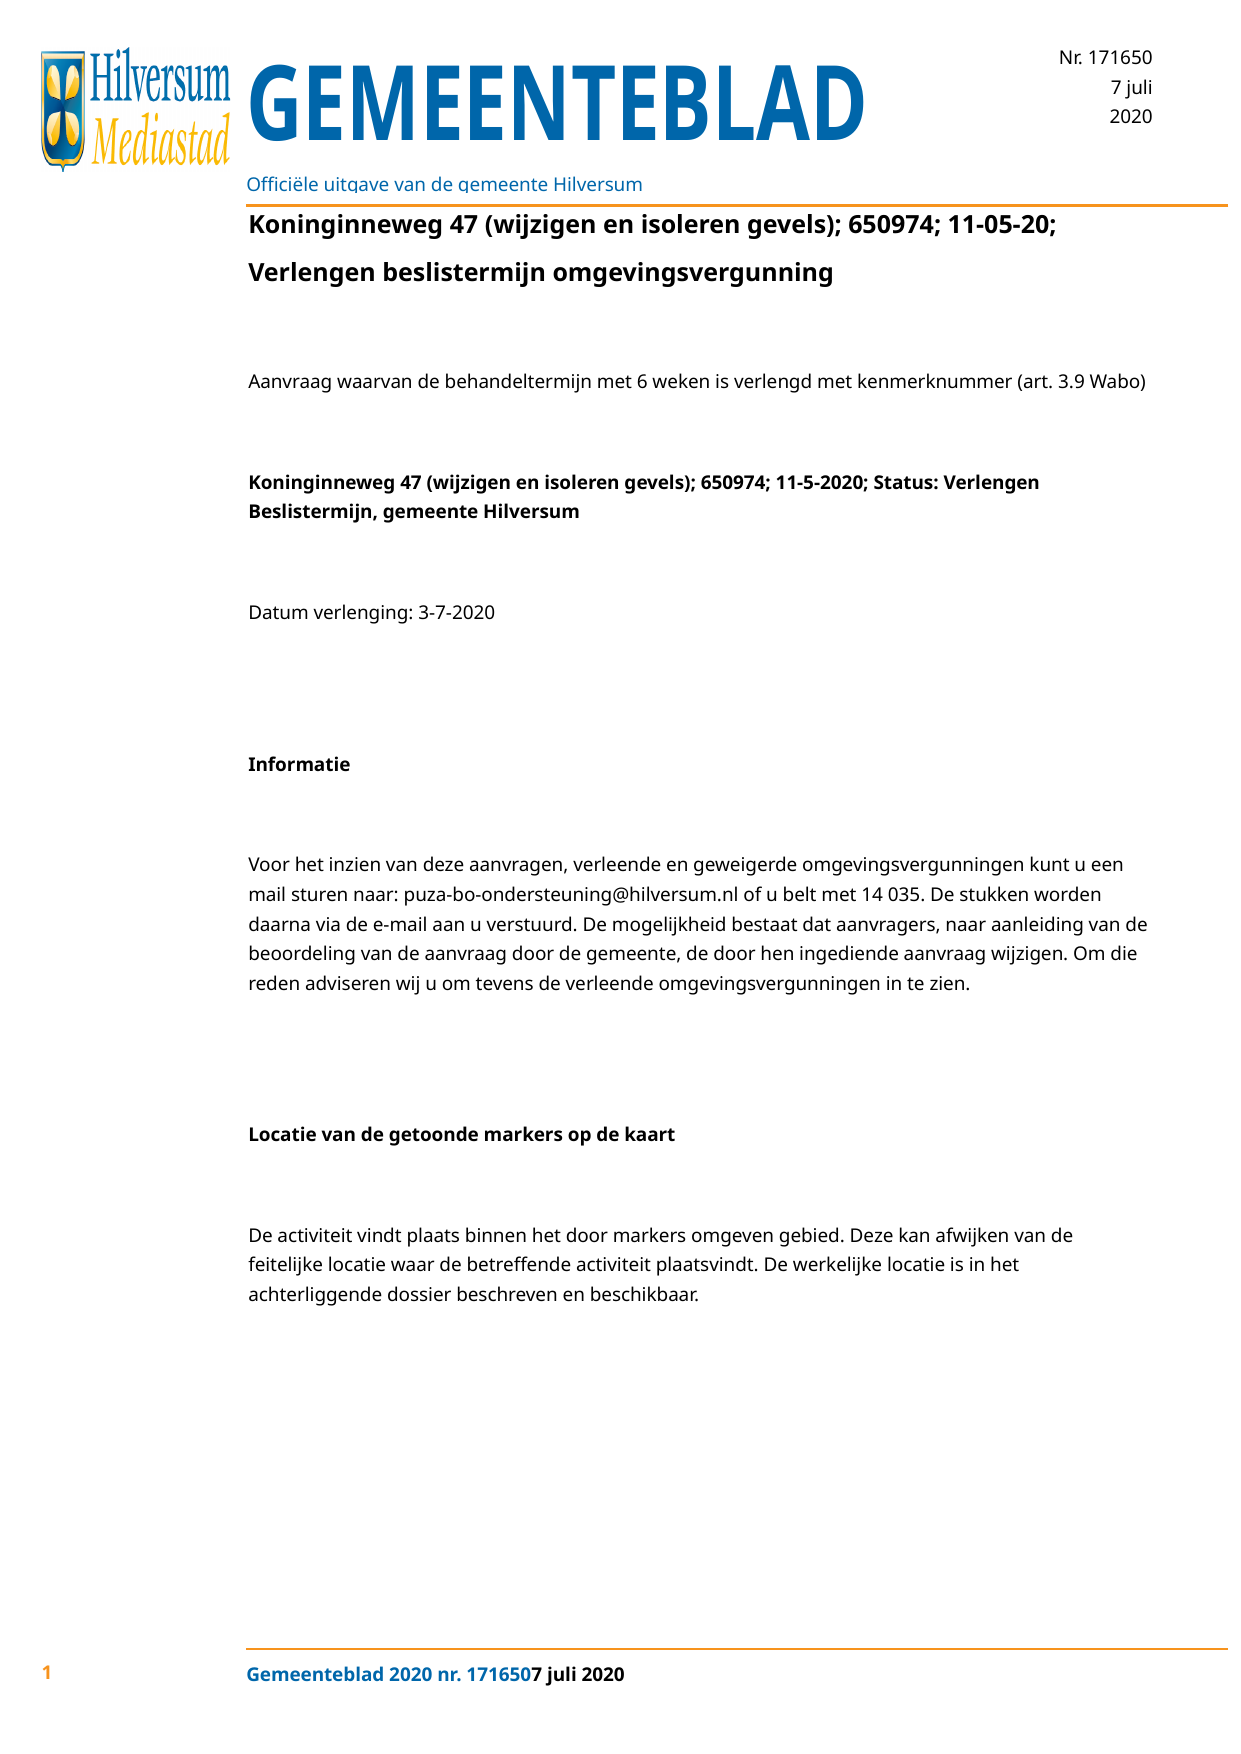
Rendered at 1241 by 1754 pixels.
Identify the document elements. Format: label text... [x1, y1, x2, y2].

text Aanvraag waarvan de behandeltermijn met 6 weken is verlengd met kenmerknummer (art. 3.9 Wabo) [248, 368, 1152, 394]
text Koninginneweg 47 (wijzigen en isoleren gevels); 650974; 11-05-20; Verlengen beslistermijn omgevingsvergunning [248, 207, 1152, 288]
text Datum verlenging: 3-7-2020 [248, 599, 1152, 625]
text Informatie [248, 751, 1152, 777]
picture [41, 47, 231, 172]
text Locatie van de getoonde markers op de kaart [248, 1121, 1152, 1147]
text Koninginneweg 47 (wijzigen en isoleren gevels); 650974; 11-5-2020; Status: Verlengen Beslistermijn, gemeente Hilversum [248, 469, 1152, 524]
text De activiteit vindt plaats binnen het door markers omgeven gebied. Deze kan afwijken van de feitelijke locatie waar de betreffende activiteit plaatsvindt. De werkelijke locatie is in het achterliggende dossier beschreven en beschikbaar. [248, 1222, 1152, 1307]
text Voor het inzien van deze aanvragen, verleende en geweigerde omgevingsvergunningen kunt u een mail sturen naar: puza-bo-ondersteuning@hilversum.nl of u belt met 14 035. De stukken worden daarna via de e-mail aan u verstuurd. De mogelijkheid bestaat dat aanvragers, naar aanleiding van de beoordeling van de aanvraag door de gemeente, de door hen ingediende aanvraag wijzigen. Om die reden adviseren wij u om tevens de verleende omgevingsvergunningen in te zien. [248, 852, 1152, 996]
